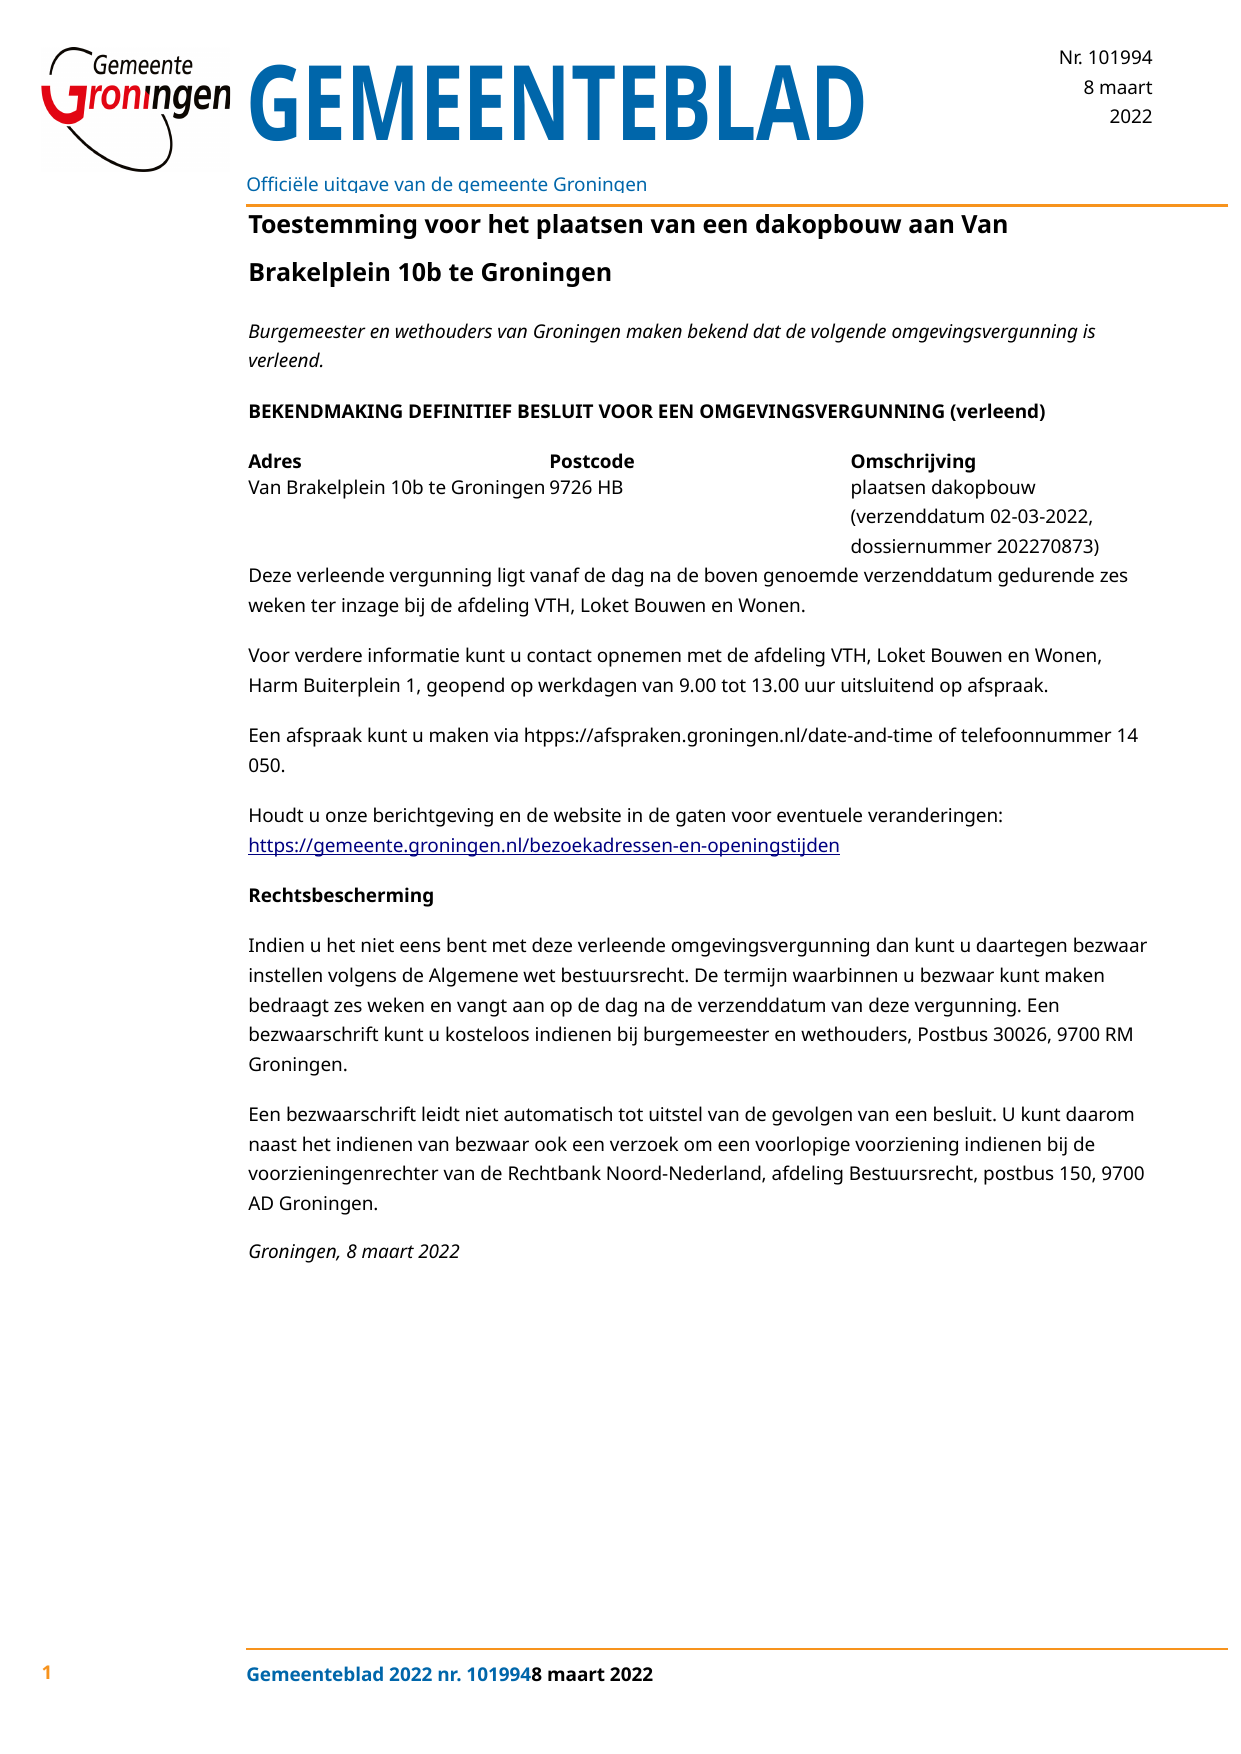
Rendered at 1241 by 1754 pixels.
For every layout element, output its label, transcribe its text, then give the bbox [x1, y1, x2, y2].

table_cell 9726 HB [549, 474, 850, 559]
table_header Adres [248, 449, 549, 474]
text Houdt u onze berichtgeving en de website in de gaten voor eventuele veranderingen: https://gemeente.groningen.nl/bezoekadressen-en-openingstijden [248, 802, 1152, 858]
text Toestemming voor het plaatsen van een dakopbouw aan Van Brakelplein 10b te Groningen [248, 207, 1152, 288]
picture [41, 47, 231, 172]
text Voor verdere informatie kunt u contact opnemen met de afdeling VTH, Loket Bouwen en Wonen, Harm Buiterplein 1, geopend op werkdagen van 9.00 tot 13.00 uur uitsluitend op afspraak. [248, 642, 1152, 698]
table_header Omschrijving [850, 449, 1152, 474]
text Een afspraak kunt u maken via htpps://afspraken.groningen.nl/date-and-time of telefoonnummer 14 050. [248, 722, 1152, 778]
text BEKENDMAKING DEFINITIEF BESLUIT VOOR EEN OMGEVINGSVERGUNNING (verleend) [248, 398, 1152, 424]
text Groningen, 8 maart 2022 [248, 1238, 1152, 1264]
text Deze verleende vergunning ligt vanaf de dag na de boven genoemde verzenddatum gedurende zes weken ter inzage bij de afdeling VTH, Loket Bouwen en Wonen. [248, 562, 1152, 618]
table_cell plaatsen dakopbouw (verzenddatum 02-03-2022, dossiernummer 202270873) [850, 474, 1152, 559]
text Een bezwaarschrift leidt niet automatisch tot uitstel van de gevolgen van een besluit. U kunt daarom naast het indienen van bezwaar ook een verzoek om een voorlopige voorziening indienen bij de voorzieningenrechter van de Rechtbank Noord-Nederland, afdeling Bestuursrecht, postbus 150, 9700 AD Groningen. [248, 1101, 1152, 1216]
text Rechtsbescherming [248, 882, 1152, 908]
table_cell Van Brakelplein 10b te Groningen [248, 474, 549, 559]
text Burgemeester en wethouders van Groningen maken bekend dat de volgende omgevingsvergunning is verleend. [248, 318, 1152, 373]
text Indien u het niet eens bent met deze verleende omgevingsvergunning dan kunt u daartegen bezwaar instellen volgens de Algemene wet bestuursrecht. De termijn waarbinnen u bezwaar kunt maken bedraagt zes weken en vangt aan op de dag na de verzenddatum van deze vergunning. Een bezwaarschrift kunt u kosteloos indienen bij burgemeester en wethouders, Postbus 30026, 9700 RM Groningen. [248, 933, 1152, 1077]
table_header Postcode [549, 449, 850, 474]
